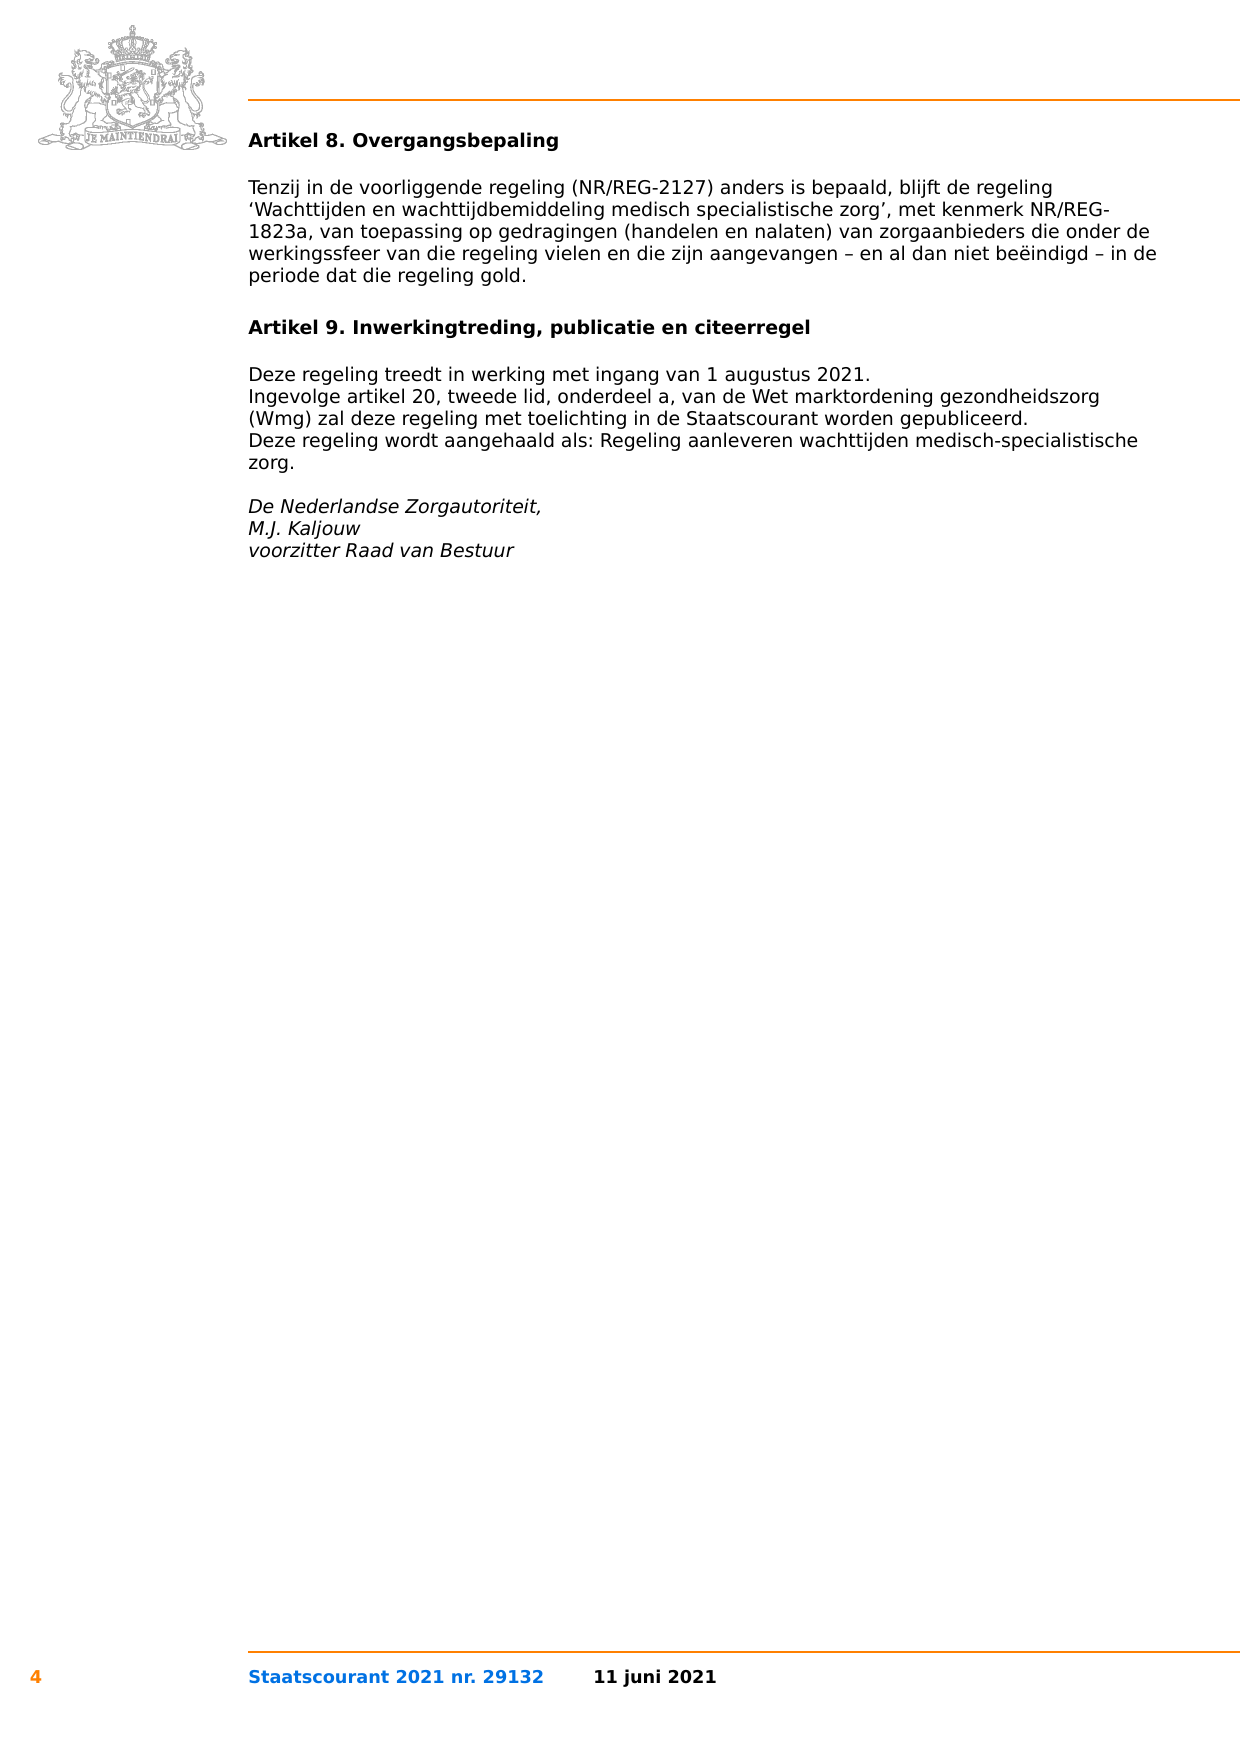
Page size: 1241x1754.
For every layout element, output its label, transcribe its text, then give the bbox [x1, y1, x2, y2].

text Deze regeling wordt aangehaald als: Regeling aanleveren wachttijden medisch-specialistische zorg. [248, 430, 1163, 474]
text Tenzij in de voorliggende regeling (NR/REG-2127) anders is bepaald, blijft de regeling ‘Wachttijden en wachttijdbemiddeling medisch specialistische zorg’, met kenmerk NR/REG-1823a, van toepassing op gedragingen (handelen en nalaten) van zorgaanbieders die onder de werkingssfeer van die regeling vielen en die zijn aangevangen – en al dan niet beëindigd – in de periode dat die regeling gold. [248, 177, 1163, 287]
text Ingevolge artikel 20, tweede lid, onderdeel a, van de Wet marktordening gezondheidszorg (Wmg) zal deze regeling met toelichting in de Staatscourant worden gepubliceerd. [248, 386, 1163, 430]
picture [38, 25, 227, 150]
text Deze regeling treedt in werking met ingang van 1 augustus 2021. [248, 364, 1163, 386]
text De Nederlandse Zorgautoriteit, M.J. Kaljouw voorzitter Raad van Bestuur [248, 496, 1163, 561]
subtitle Artikel 8. Overgangsbepaling [248, 130, 1163, 152]
subtitle Artikel 9. Inwerkingtreding, publicatie en citeerregel [248, 317, 1163, 339]
